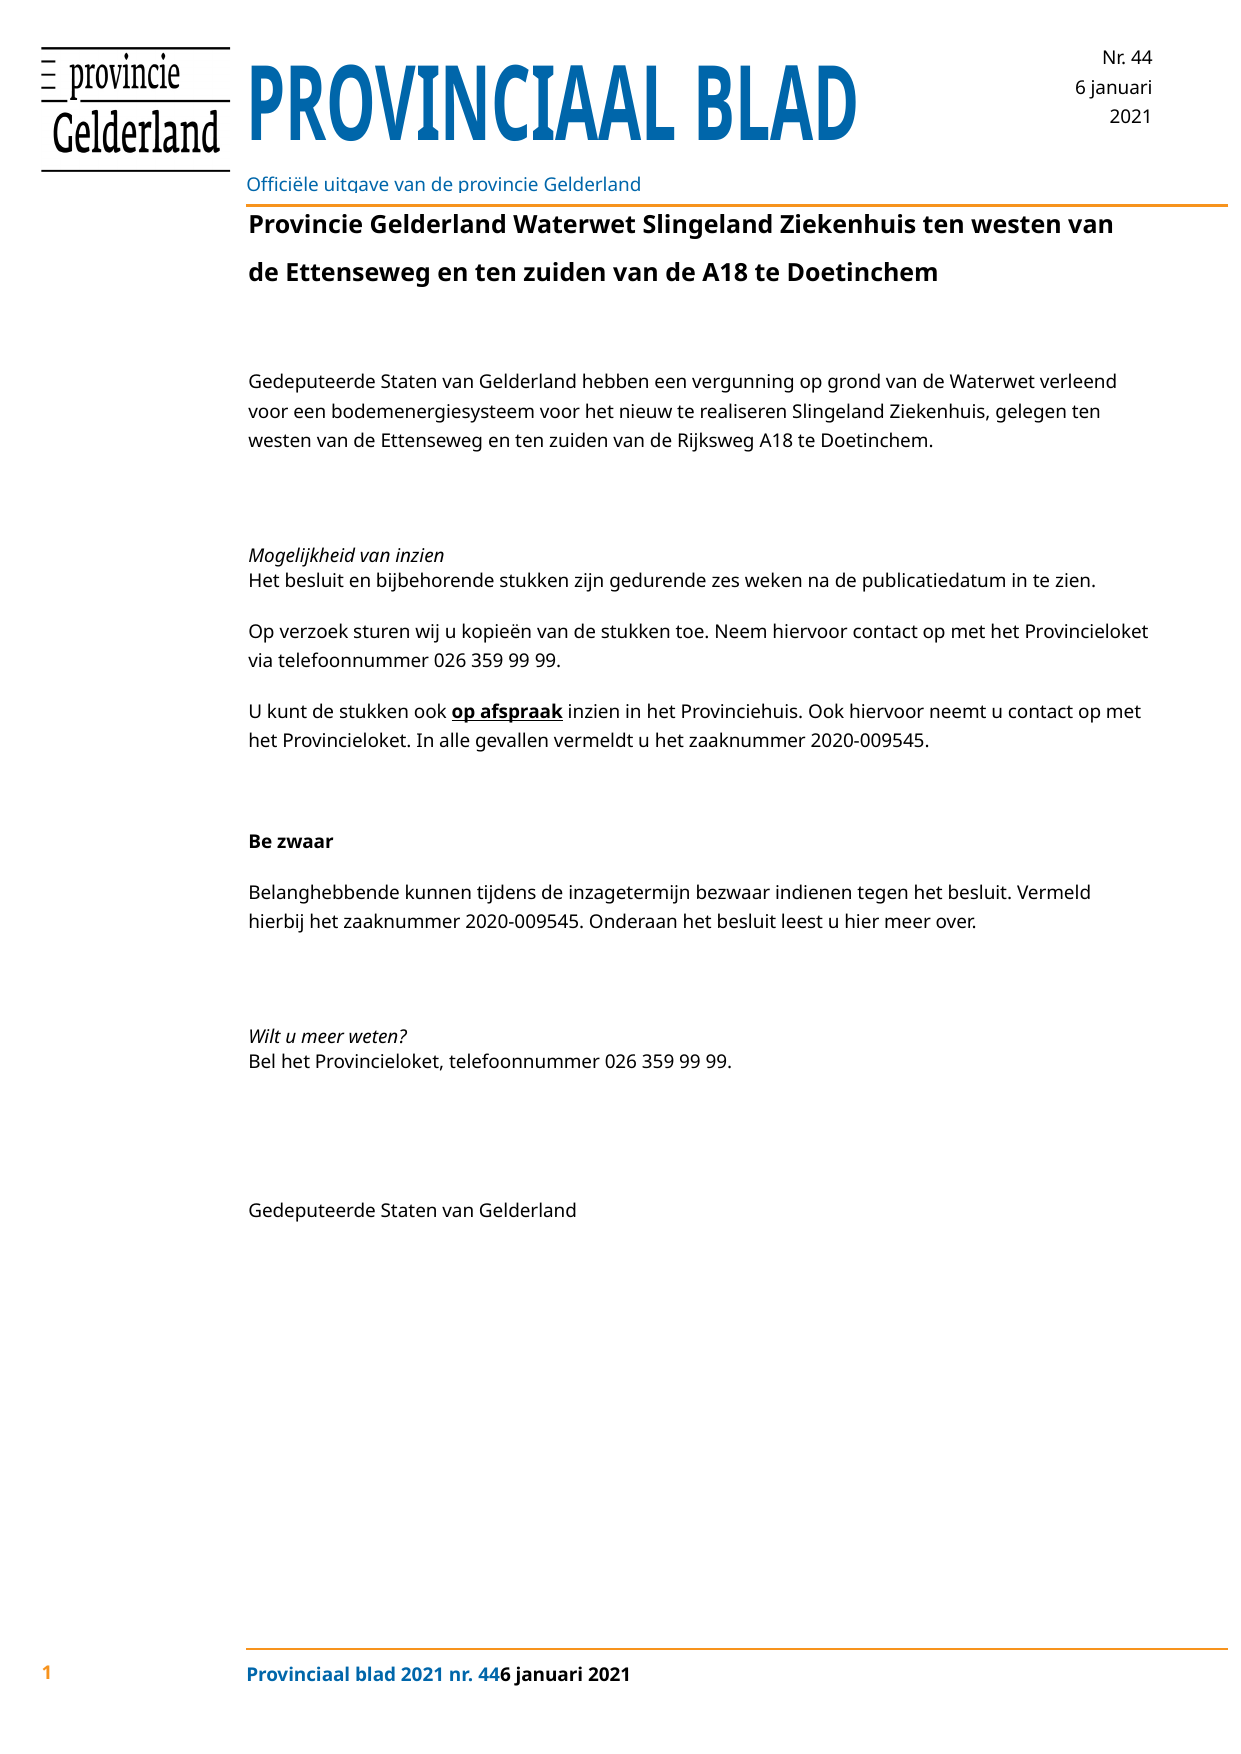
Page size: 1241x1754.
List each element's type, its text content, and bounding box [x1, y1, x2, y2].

text Be zwaar [248, 828, 1152, 854]
text U kunt de stukken ook op afspraak inzien in het Provinciehuis. Ook hiervoor neemt u contact op met het Provincieloket. In alle gevallen vermeldt u het zaaknummer 2020-009545. [248, 698, 1152, 753]
text Gedeputeerde Staten van Gelderland hebben een vergunning op grond van de Waterwet verleend voor een bodemenergiesysteem voor het nieuw te realiseren Slingeland Ziekenhuis, gelegen ten westen van de Ettenseweg en ten zuiden van de Rijksweg A18 te Doetinchem. [248, 368, 1152, 453]
text Belanghebbende kunnen tijdens de inzagetermijn bezwaar indienen tegen het besluit. Vermeld hierbij het zaaknummer 2020-009545. Onderaan het besluit leest u hier meer over. [248, 879, 1152, 934]
text Op verzoek sturen wij u kopieën van de stukken toe. Neem hiervoor contact op met het Provincieloket via telefoonnummer 026 359 99 99. [248, 618, 1152, 673]
text Mogelijkheid van inzien [248, 542, 1152, 568]
text Bel het Provincieloket, telefoonnummer 026 359 99 99. [248, 1048, 1152, 1074]
text Wilt u meer weten? [248, 1023, 1152, 1048]
text Gedeputeerde Staten van Gelderland [248, 1197, 1152, 1223]
text Provincie Gelderland Waterwet Slingeland Ziekenhuis ten westen van de Ettenseweg en ten zuiden van de A18 te Doetinchem [248, 207, 1152, 288]
picture [41, 47, 231, 172]
text Het besluit en bijbehorende stukken zijn gedurende zes weken na de publicatiedatum in te zien. [248, 568, 1152, 593]
